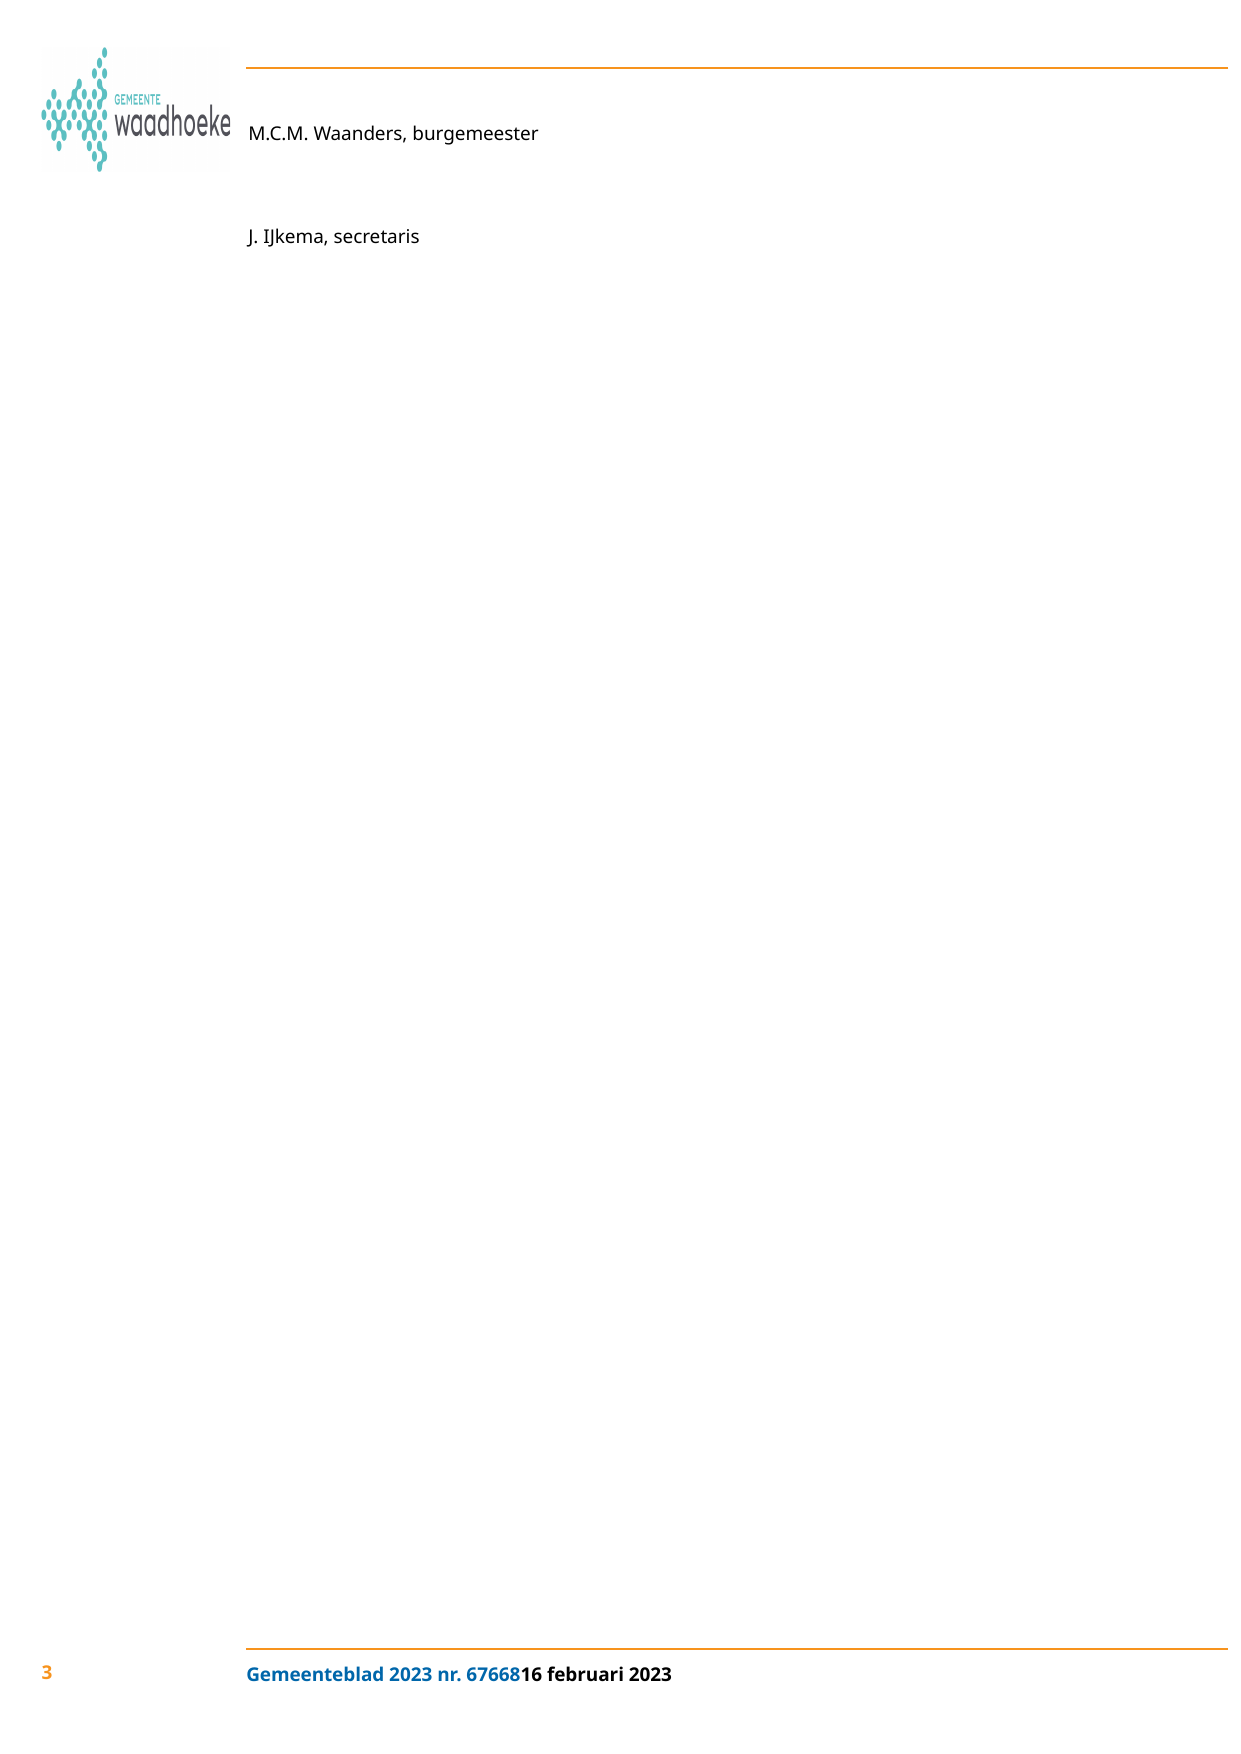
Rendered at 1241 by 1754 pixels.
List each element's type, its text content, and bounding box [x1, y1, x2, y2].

text M.C.M. Waanders, burgemeester [248, 121, 1152, 146]
text J. IJkema, secretaris [248, 223, 1152, 249]
picture [41, 47, 231, 172]
